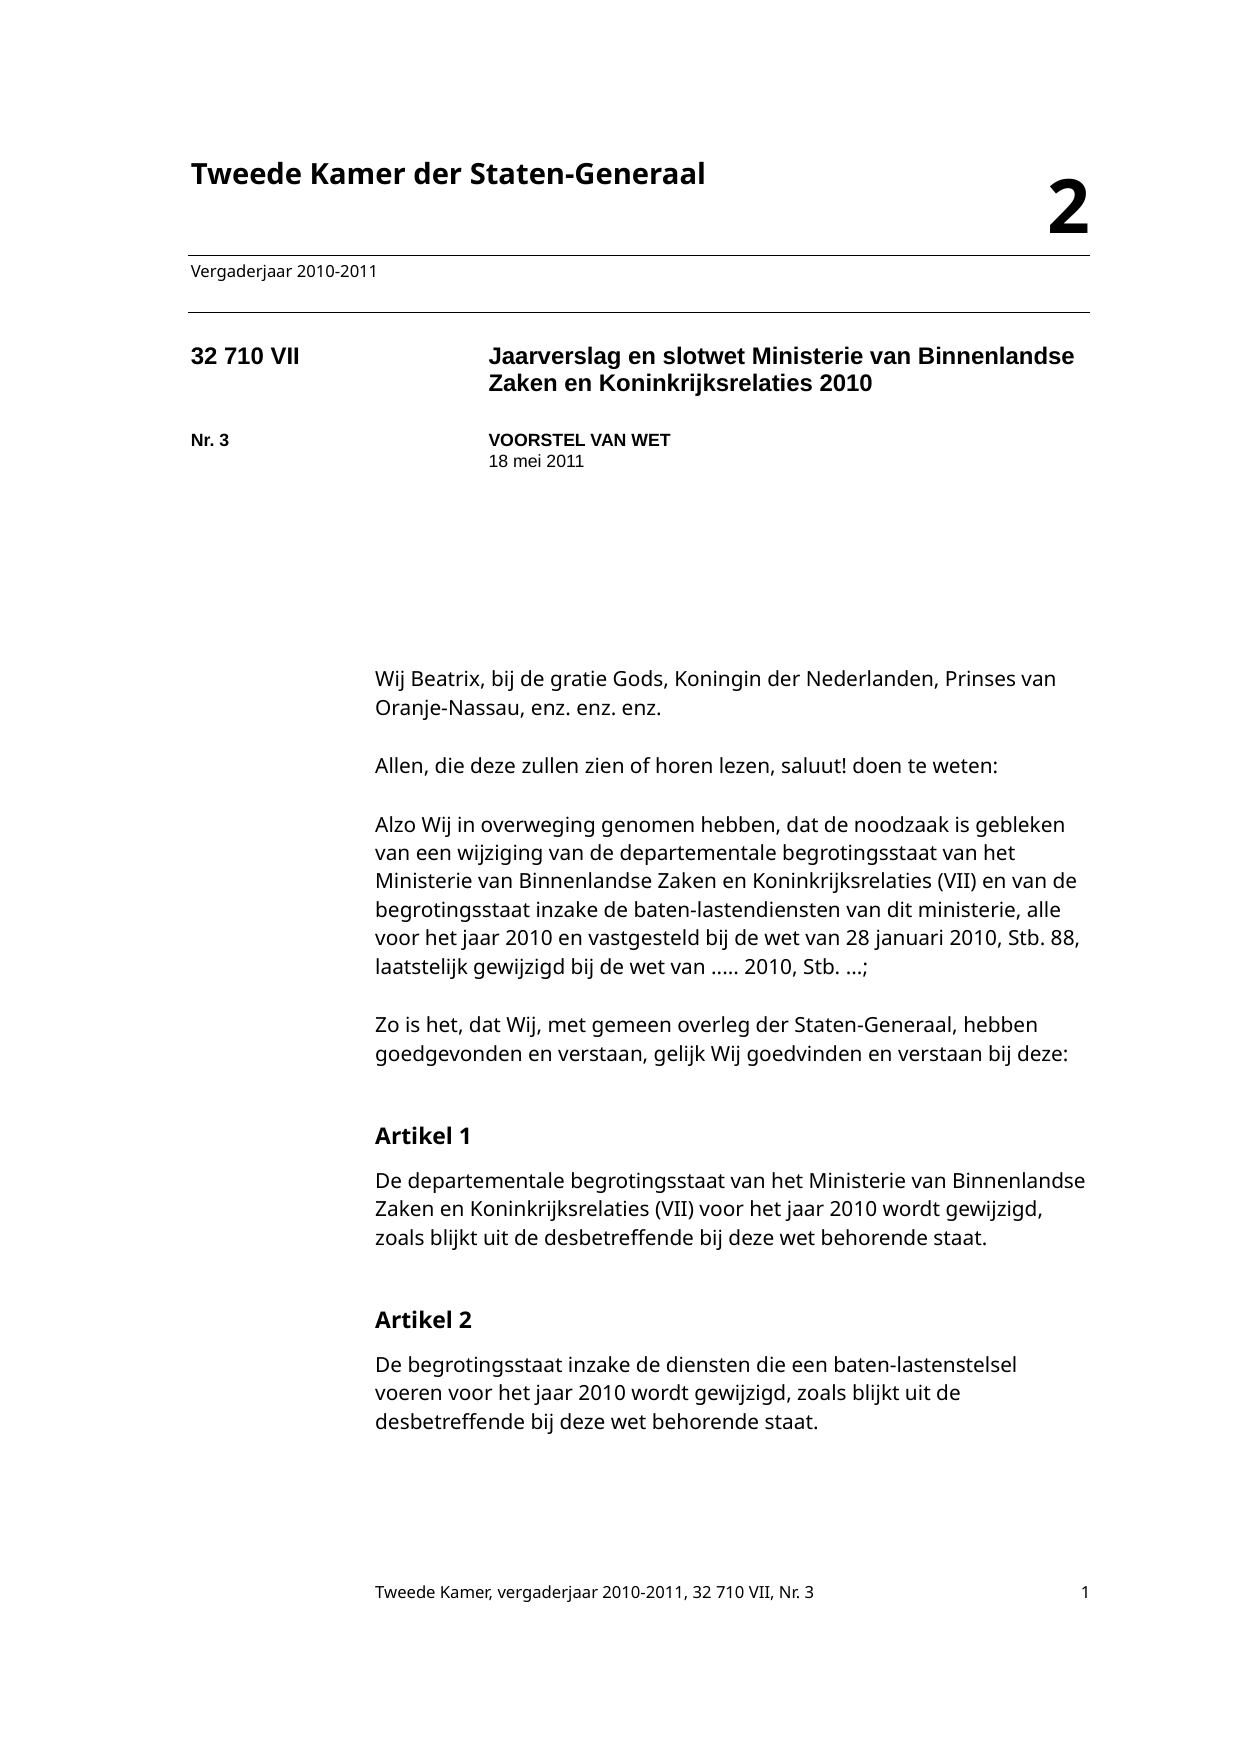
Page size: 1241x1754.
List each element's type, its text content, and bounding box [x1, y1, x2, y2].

table_cell Jaarverslag en slotwet Ministerie van Binnenlandse Zaken en Koninkrijksrelaties 2010 [485, 339, 1090, 427]
table_cell VOORSTEL VAN WET 18 mei 2011 [485, 427, 1090, 546]
table_header Tweede Kamer der Staten-Generaal [188, 150, 909, 255]
table_cell [188, 313, 485, 339]
table_cell [485, 256, 1090, 312]
table_cell Nr. 3 [188, 427, 485, 546]
table_header 2 [910, 150, 1090, 255]
table_cell [485, 313, 1090, 339]
text Alzo Wij in overweging genomen hebben, dat de noodzaak is gebleken van een wijziging van de departementale begrotingsstaat van het Ministerie van Binnenlandse Zaken en Koninkrijksrelaties (VII) en van de begrotingsstaat inzake de baten-lastendiensten van dit ministerie, alle voor het jaar 2010 en vastgesteld bij de wet van 28 januari 2010, Stb. 88, laatstelijk gewijzigd bij de wet van ..... 2010, Stb. ...; [375, 810, 1090, 980]
subtitle Artikel 1 [375, 1120, 1090, 1151]
table_cell Vergaderjaar 2010-2011 [188, 256, 485, 312]
text Wij Beatrix, bij de gratie Gods, Koningin der Nederlanden, Prinses van Oranje-Nassau, enz. enz. enz. [375, 664, 1090, 721]
text Zo is het, dat Wij, met gemeen overleg der Staten-Generaal, hebben goedgevonden en verstaan, gelijk Wij goedvinden en verstaan bij deze: [375, 1010, 1090, 1067]
text De begrotingsstaat inzake de diensten die een baten-lastenstelsel voeren voor het jaar 2010 wordt gewijzigd, zoals blijkt uit de desbetreffende bij deze wet behorende staat. [375, 1350, 1090, 1435]
subtitle Artikel 2 [375, 1304, 1090, 1335]
text Allen, die deze zullen zien of horen lezen, saluut! doen te weten: [375, 751, 1090, 780]
table_cell 32 710 VII [188, 339, 485, 427]
text De departementale begrotingsstaat van het Ministerie van Binnenlandse Zaken en Koninkrijksrelaties (VII) voor het jaar 2010 wordt gewijzigd, zoals blijkt uit de desbetreffende bij deze wet behorende staat. [375, 1166, 1090, 1251]
